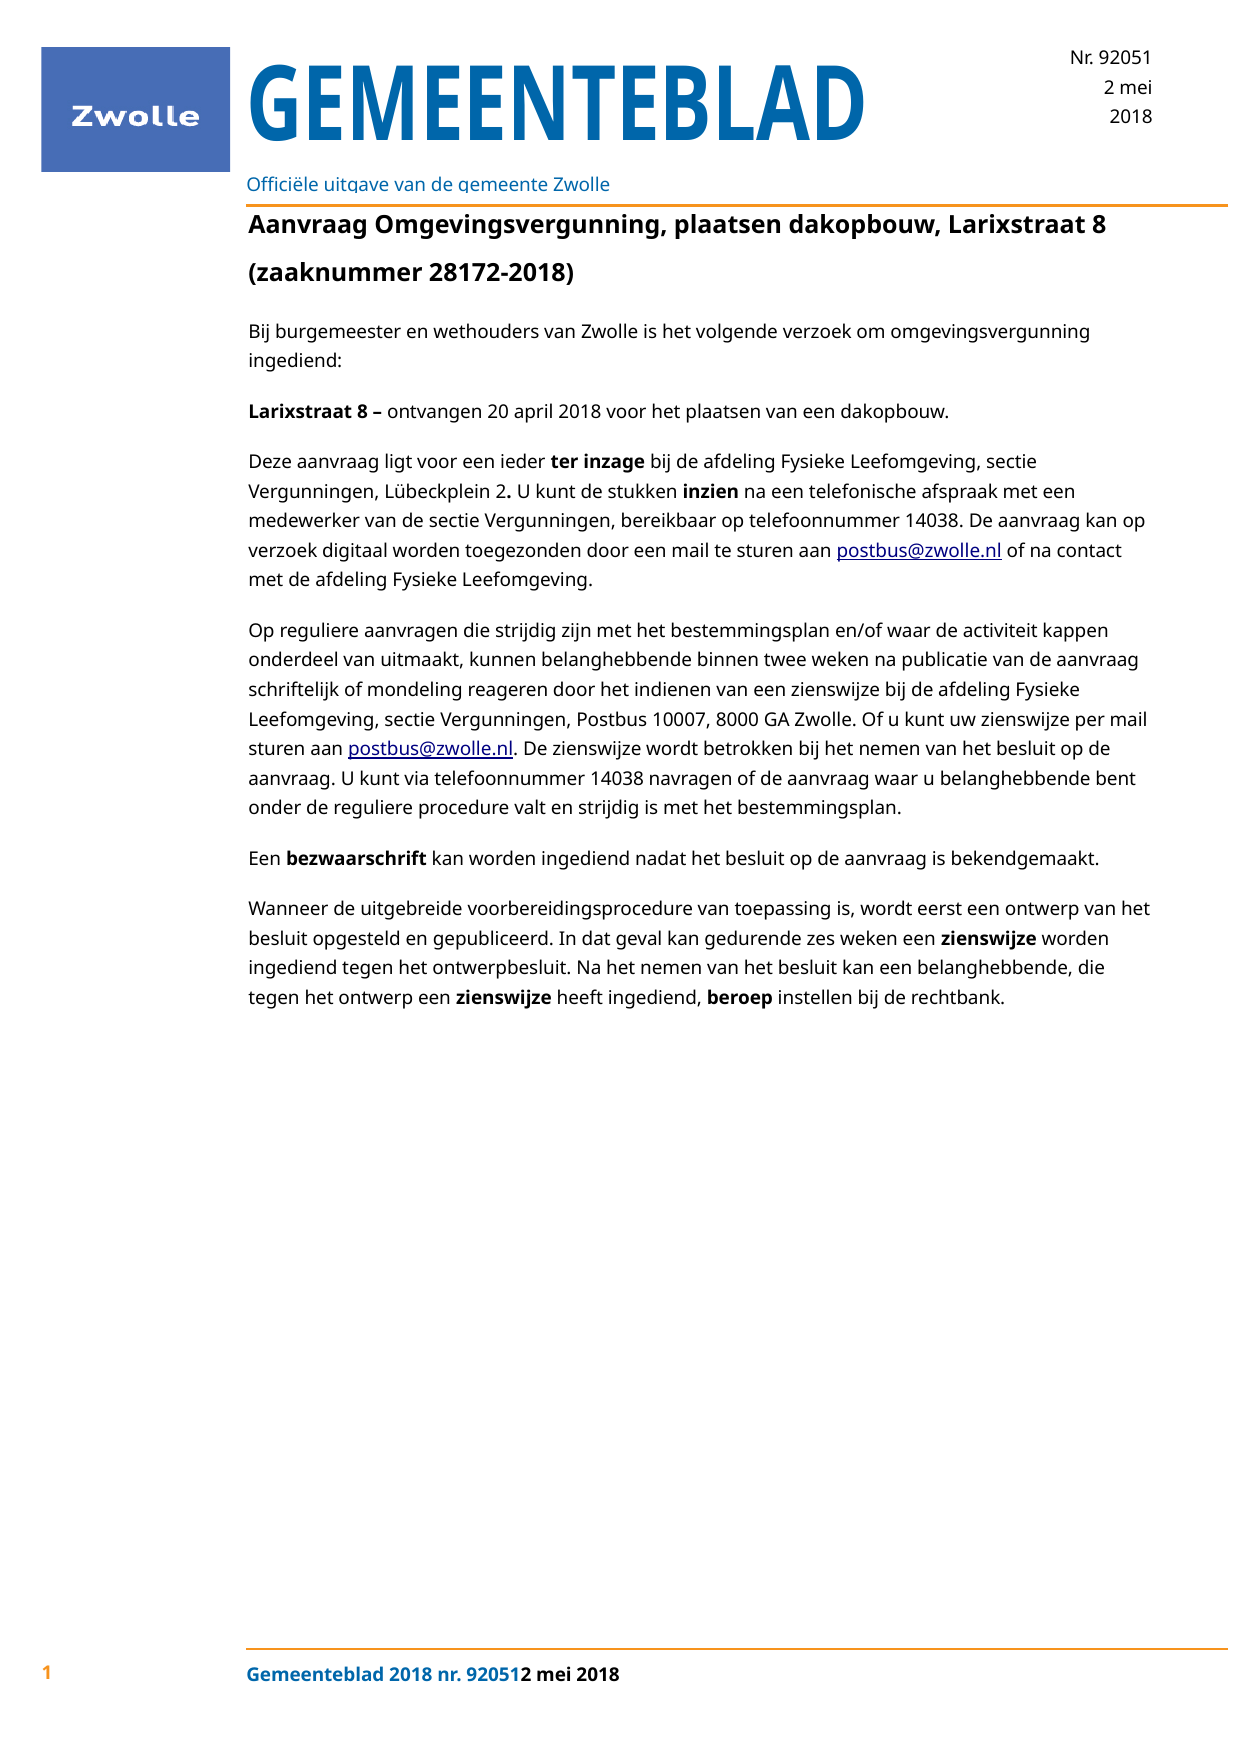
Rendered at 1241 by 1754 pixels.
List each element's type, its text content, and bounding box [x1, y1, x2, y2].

text Aanvraag Omgevingsvergunning, plaatsen dakopbouw, Larixstraat 8 (zaaknummer 28172-2018) [248, 207, 1152, 288]
picture [41, 47, 231, 172]
text Op reguliere aanvragen die strijdig zijn met het bestemmingsplan en/of waar de activiteit kappen onderdeel van uitmaakt, kunnen belanghebbende binnen twee weken na publicatie van de aanvraag schriftelijk of mondeling reageren door het indienen van een zienswijze bij de afdeling Fysieke Leefomgeving, sectie Vergunningen, Postbus 10007, 8000 GA Zwolle. Of u kunt uw zienswijze per mail sturen aan postbus@zwolle.nl. De zienswijze wordt betrokken bij het nemen van het besluit op de aanvraag. U kunt via telefoonnummer 14038 navragen of de aanvraag waar u belanghebbende bent onder de reguliere procedure valt en strijdig is met het bestemmingsplan. [248, 617, 1152, 820]
text Wanneer de uitgebreide voorbereidingsprocedure van toepassing is, wordt eerst een ontwerp van het besluit opgesteld en gepubliceerd. In dat geval kan gedurende zes weken een zienswijze worden ingediend tegen het ontwerpbesluit. Na het nemen van het besluit kan een belanghebbende, die tegen het ontwerp een zienswijze heeft ingediend, beroep instellen bij de rechtbank. [248, 895, 1152, 1010]
text Bij burgemeester en wethouders van Zwolle is het volgende verzoek om omgevingsvergunning ingediend: [248, 318, 1152, 373]
text Deze aanvraag ligt voor een ieder ter inzage bij de afdeling Fysieke Leefomgeving, sectie Vergunningen, Lübeckplein 2. U kunt de stukken inzien na een telefonische afspraak met een medewerker van de sectie Vergunningen, bereikbaar op telefoonnummer 14038. De aanvraag kan op verzoek digitaal worden toegezonden door een mail te sturen aan postbus@zwolle.nl of na contact met de afdeling Fysieke Leefomgeving. [248, 448, 1152, 592]
text Larixstraat 8 – ontvangen 20 april 2018 voor het plaatsen van een dakopbouw. [248, 398, 1152, 424]
text Een bezwaarschrift kan worden ingediend nadat het besluit op de aanvraag is bekendgemaakt. [248, 845, 1152, 871]
